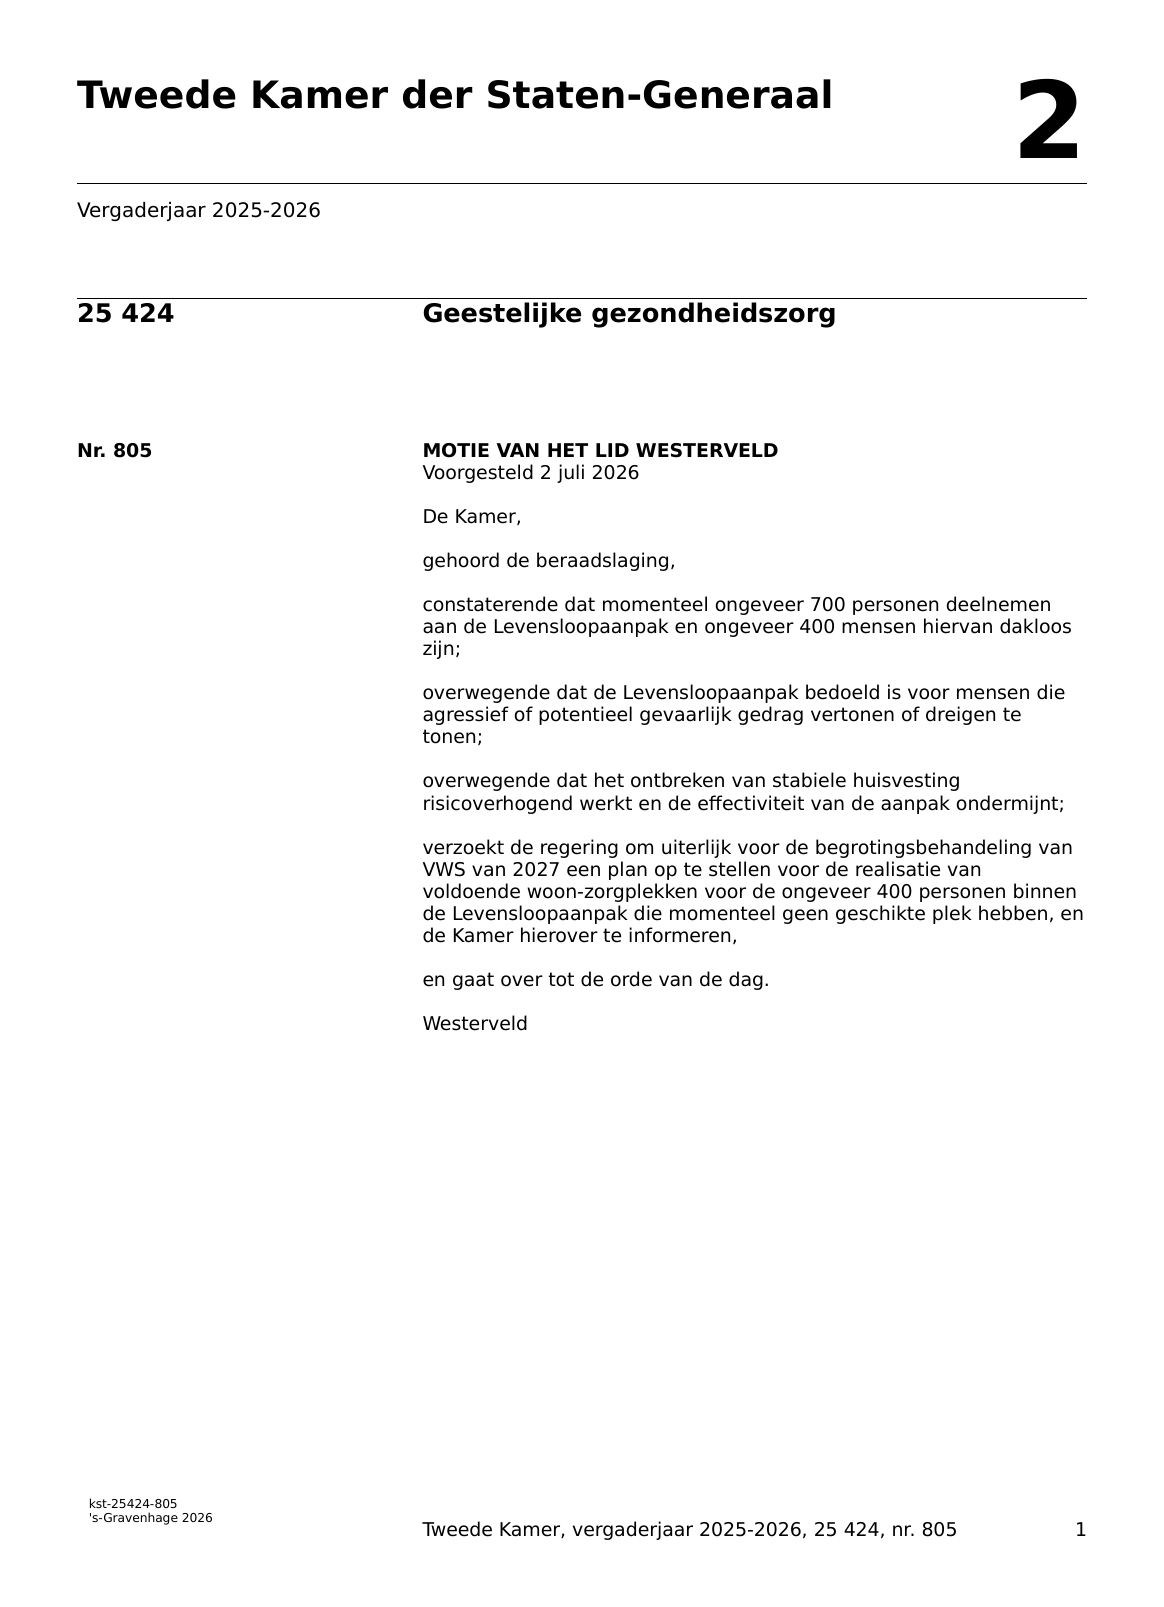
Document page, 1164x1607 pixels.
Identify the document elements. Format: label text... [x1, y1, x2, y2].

text constaterende dat momenteel ongeveer 700 personen deelnemen aan de Levensloopaanpak en ongeveer 400 mensen hiervan dakloos zijn; [422, 594, 1087, 660]
text gehoord de beraadslaging, [422, 550, 1087, 572]
table_cell Vergaderjaar 2025-2026 [77, 184, 1087, 298]
subtitle Nr. 805 MOTIE VAN HET LID WESTERVELD [77, 440, 1087, 462]
text en gaat over tot de orde van de dag. [422, 969, 1087, 991]
table_header 2 [886, 59, 1087, 183]
text overwegende dat de Levensloopaanpak bedoeld is voor mensen die agressief of potentieel gevaarlijk gedrag vertonen of dreigen te tonen; [422, 682, 1087, 748]
text 's-Gravenhage 2026 [88, 1511, 323, 1525]
text Westerveld [422, 1013, 1087, 1035]
text verzoekt de regering om uiterlijk voor de begrotingsbehandeling van VWS van 2027 een plan op te stellen voor de realisatie van voldoende woon-zorgplekken voor de ongeveer 400 personen binnen de Levensloopaanpak die momenteel geen geschikte plek hebben, en de Kamer hierover te informeren, [422, 837, 1087, 946]
subtitle 25 424 Geestelijke gezondheidszorg [77, 299, 1087, 329]
table_header Tweede Kamer der Staten-Generaal [77, 59, 886, 183]
text Voorgesteld 2 juli 2026 [422, 462, 1087, 484]
text overwegende dat het ontbreken van stabiele huisvesting risicoverhogend werkt en de effectiviteit van de aanpak ondermijnt; [422, 770, 1087, 814]
text De Kamer, [422, 506, 1087, 528]
text kst-25424-805 [88, 1497, 323, 1511]
